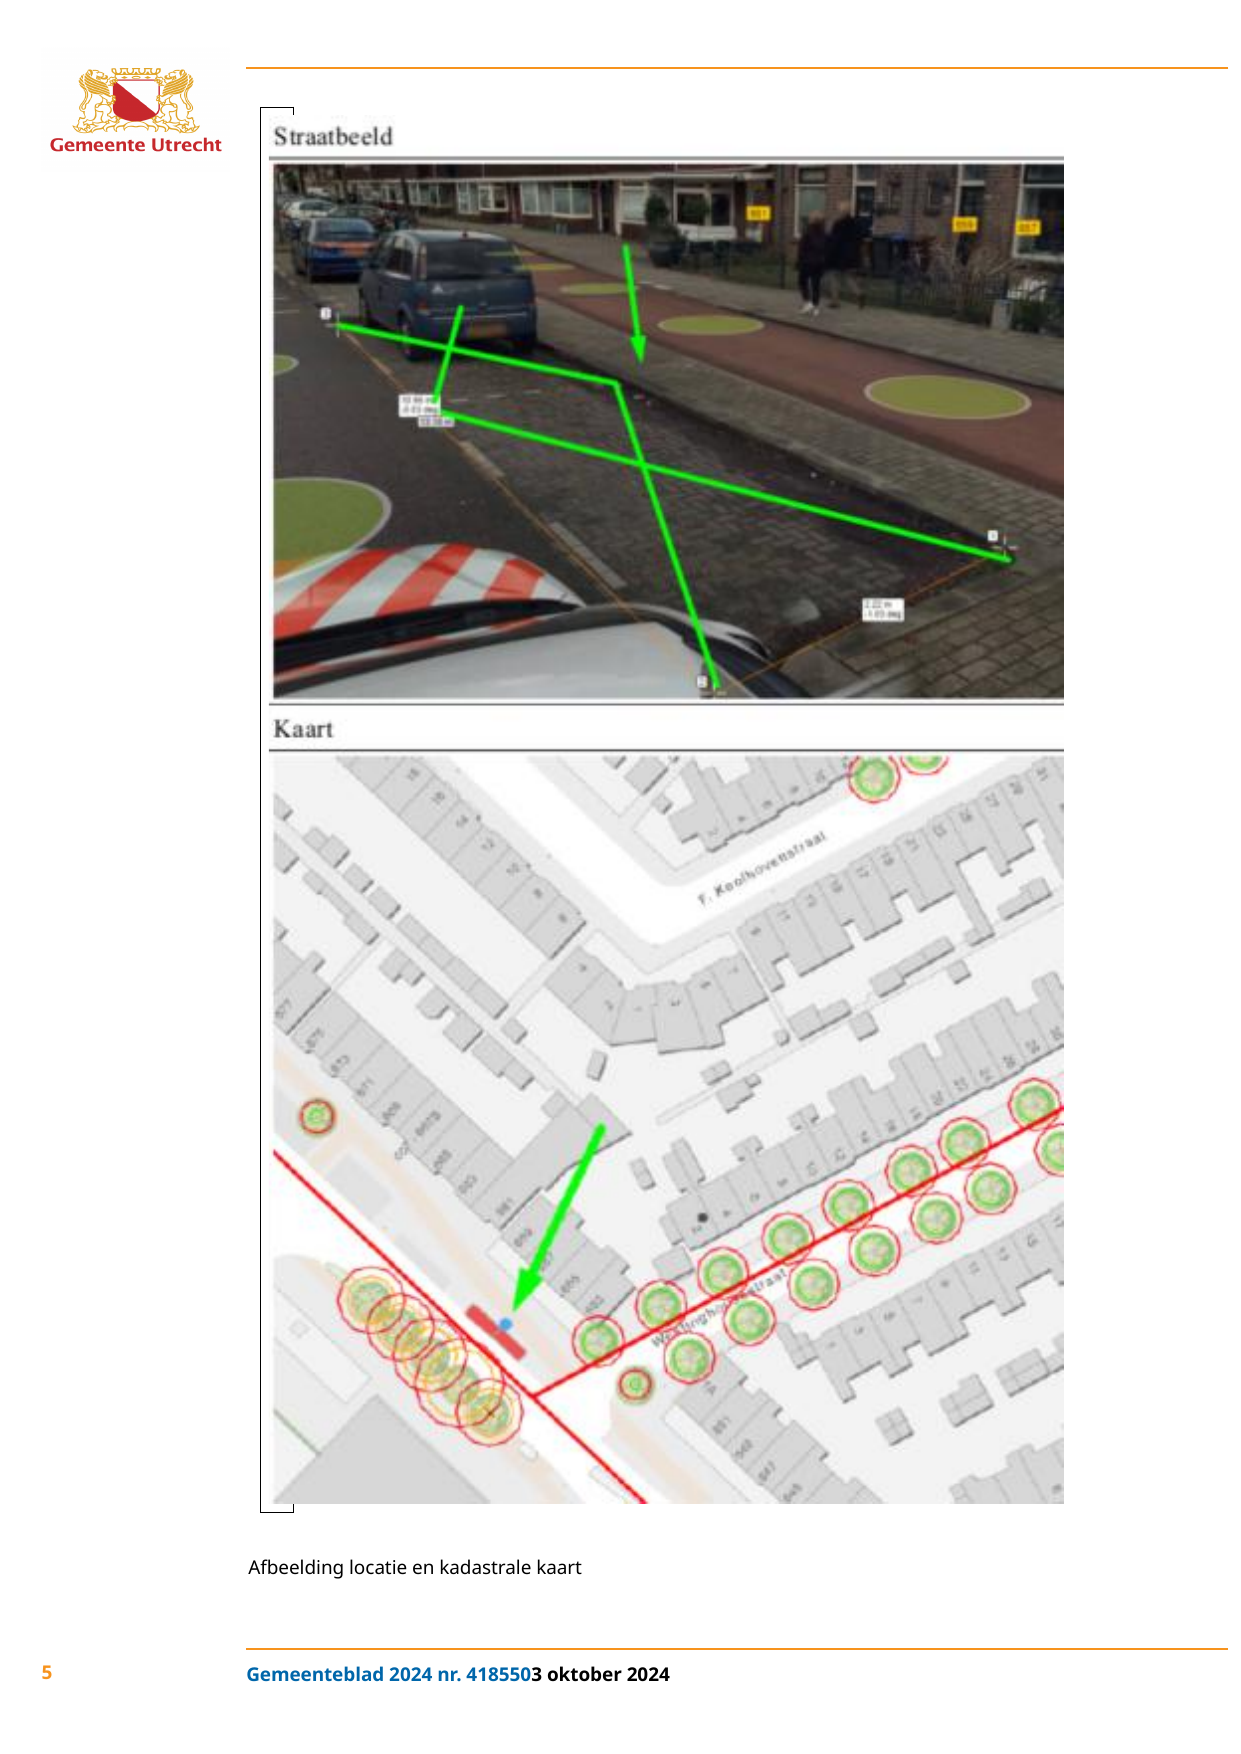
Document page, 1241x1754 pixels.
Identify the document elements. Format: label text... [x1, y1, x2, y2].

picture [268, 115, 1064, 1504]
text Afbeelding locatie en kadastrale kaart [248, 1554, 1152, 1580]
picture [41, 47, 231, 172]
